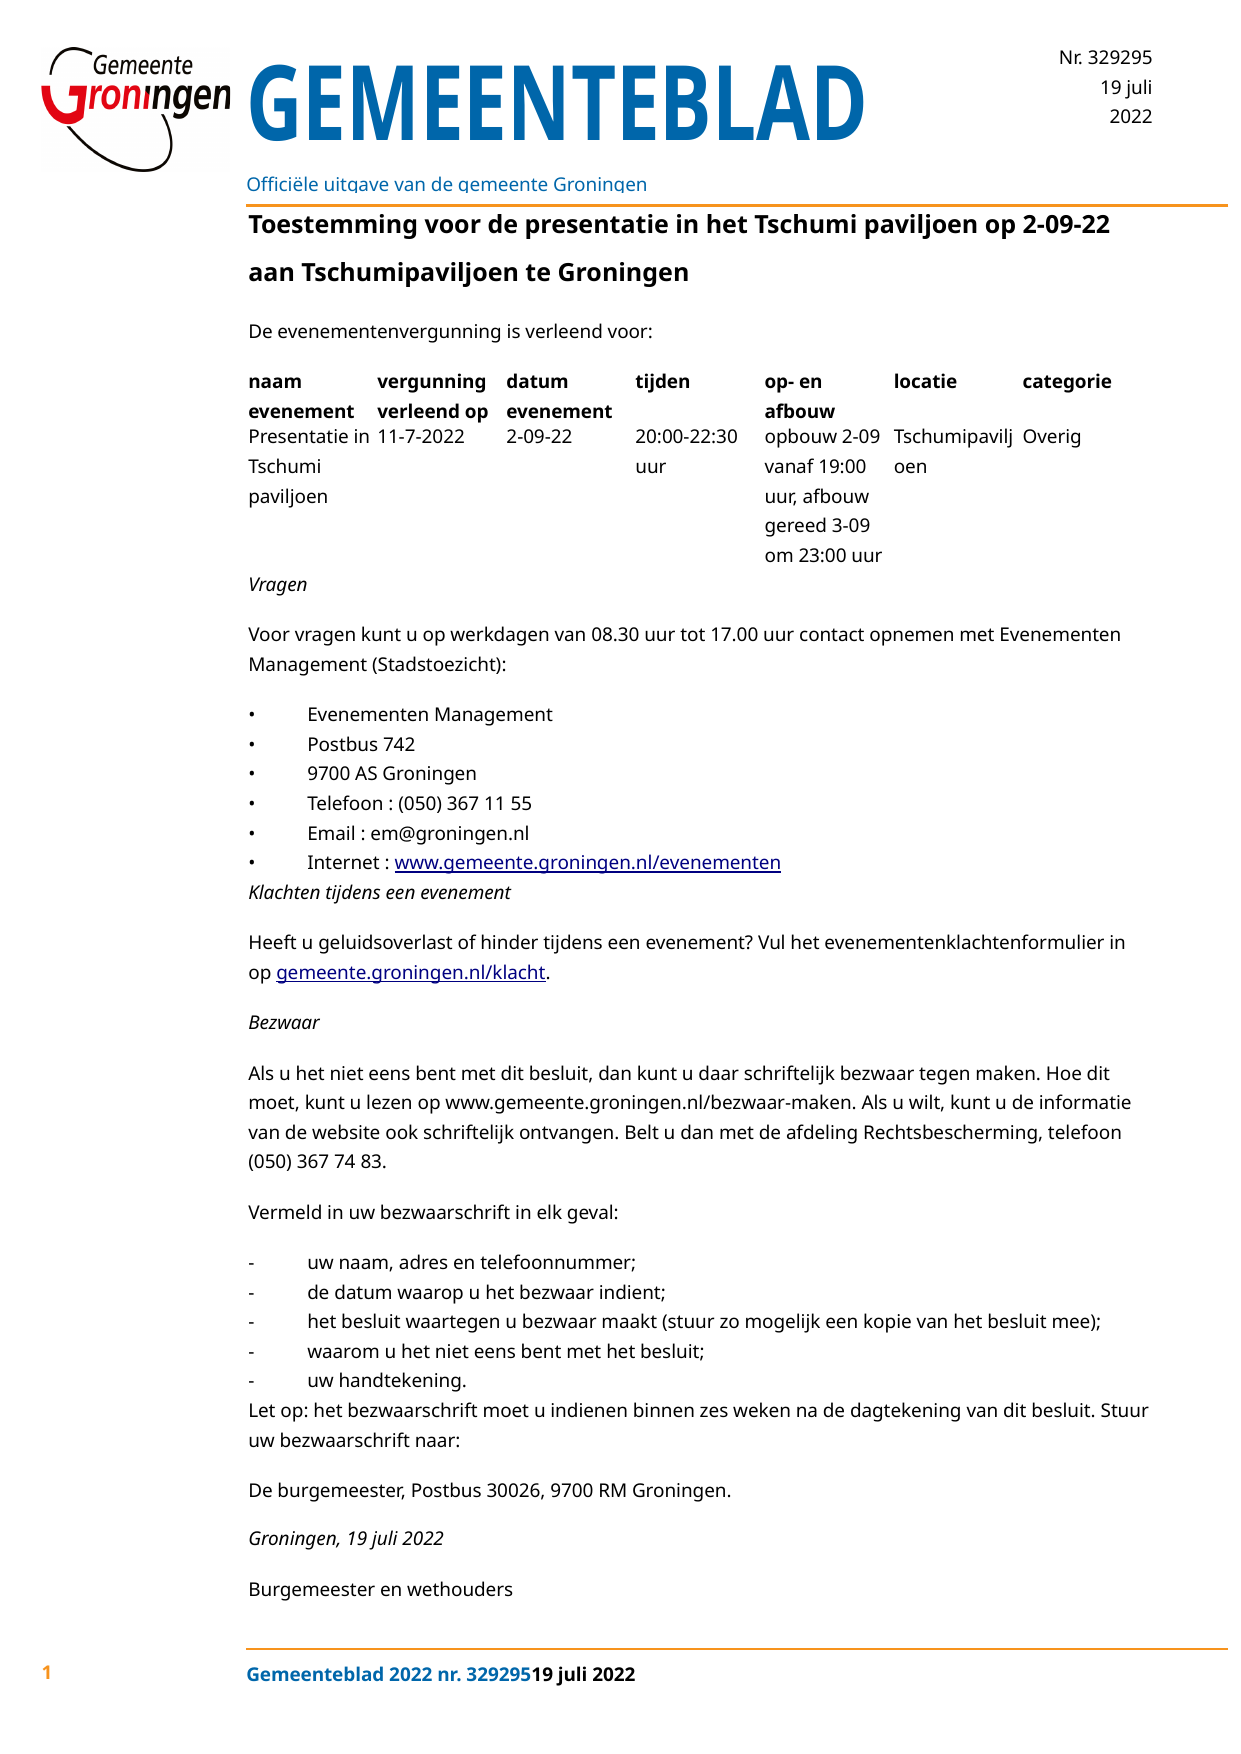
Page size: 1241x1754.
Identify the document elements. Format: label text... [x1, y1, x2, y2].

text De evenementenvergunning is verleend voor: [248, 318, 1152, 344]
text Klachten tijdens een evenement [248, 879, 1152, 905]
table_cell Overig [1023, 424, 1152, 568]
picture [41, 47, 231, 172]
text Vermeld in uw bezwaarschrift in elk geval: [248, 1199, 1152, 1225]
list Telefoon : (050) 367 11 55 [248, 790, 1152, 816]
text Als u het niet eens bent met dit besluit, dan kunt u daar schriftelijk bezwaar tegen maken. Hoe dit moet, kunt u lezen op www.gemeente.groningen.nl/bezwaar-maken. Als u wilt, kunt u de informatie van de website ook schriftelijk ontvangen. Belt u dan met de afdeling Rechtsbescherming, telefoon (050) 367 74 83. [248, 1060, 1152, 1174]
list waarom u het niet eens bent met het besluit; [248, 1338, 1152, 1364]
list het besluit waartegen u bezwaar maakt (stuur zo mogelijk een kopie van het besluit mee); [248, 1308, 1152, 1334]
table_header categorie [1023, 369, 1152, 424]
text Toestemming voor de presentatie in het Tschumi paviljoen op 2-09-22 aan Tschumipaviljoen te Groningen [248, 207, 1152, 288]
text Vragen [248, 571, 1152, 597]
text De burgemeester, Postbus 30026, 9700 RM Groningen. [248, 1477, 1152, 1503]
text Voor vragen kunt u op werkdagen van 08.30 uur tot 17.00 uur contact opnemen met Evenementen Management (Stadstoezicht): [248, 621, 1152, 677]
list 9700 AS Groningen [248, 761, 1152, 786]
text Groningen, 19 juli 2022 [248, 1525, 1152, 1551]
table_cell 20:00-22:30 uur [635, 424, 764, 568]
text Heeft u geluidsoverlast of hinder tijdens een evenement? Vul het evenementenklachtenformulier in op gemeente.groningen.nl/klacht. [248, 929, 1152, 985]
text Bezwaar [248, 1009, 1152, 1035]
table_header tijden [635, 369, 764, 424]
list uw handtekening. [248, 1368, 1152, 1393]
list Internet : www.gemeente.groningen.nl/evenementen [248, 849, 1152, 875]
text Burgemeester en wethouders [248, 1577, 1152, 1602]
list Evenementen Management [248, 701, 1152, 727]
table_header vergunning verleend op [377, 369, 506, 424]
list de datum waarop u het bezwaar indient; [248, 1279, 1152, 1305]
table_header naam evenement [248, 369, 377, 424]
text Let op: het bezwaarschrift moet u indienen binnen zes weken na de dagtekening van dit besluit. Stuur uw bezwaarschrift naar: [248, 1397, 1152, 1453]
table_cell Tschumipaviljoen [894, 424, 1022, 568]
table_cell Presentatie in Tschumi paviljoen [248, 424, 377, 568]
table_header locatie [894, 369, 1022, 424]
table_cell 2-09-22 [506, 424, 635, 568]
table_cell opbouw 2-09 vanaf 19:00 uur, afbouw gereed 3-09 om 23:00 uur [764, 424, 893, 568]
table_cell 11-7-2022 [377, 424, 506, 568]
list Email : em@groningen.nl [248, 820, 1152, 846]
table_header op- en afbouw [764, 369, 893, 424]
table_header datum evenement [506, 369, 635, 424]
list Postbus 742 [248, 731, 1152, 757]
list uw naam, adres en telefoonnummer; [248, 1249, 1152, 1275]
